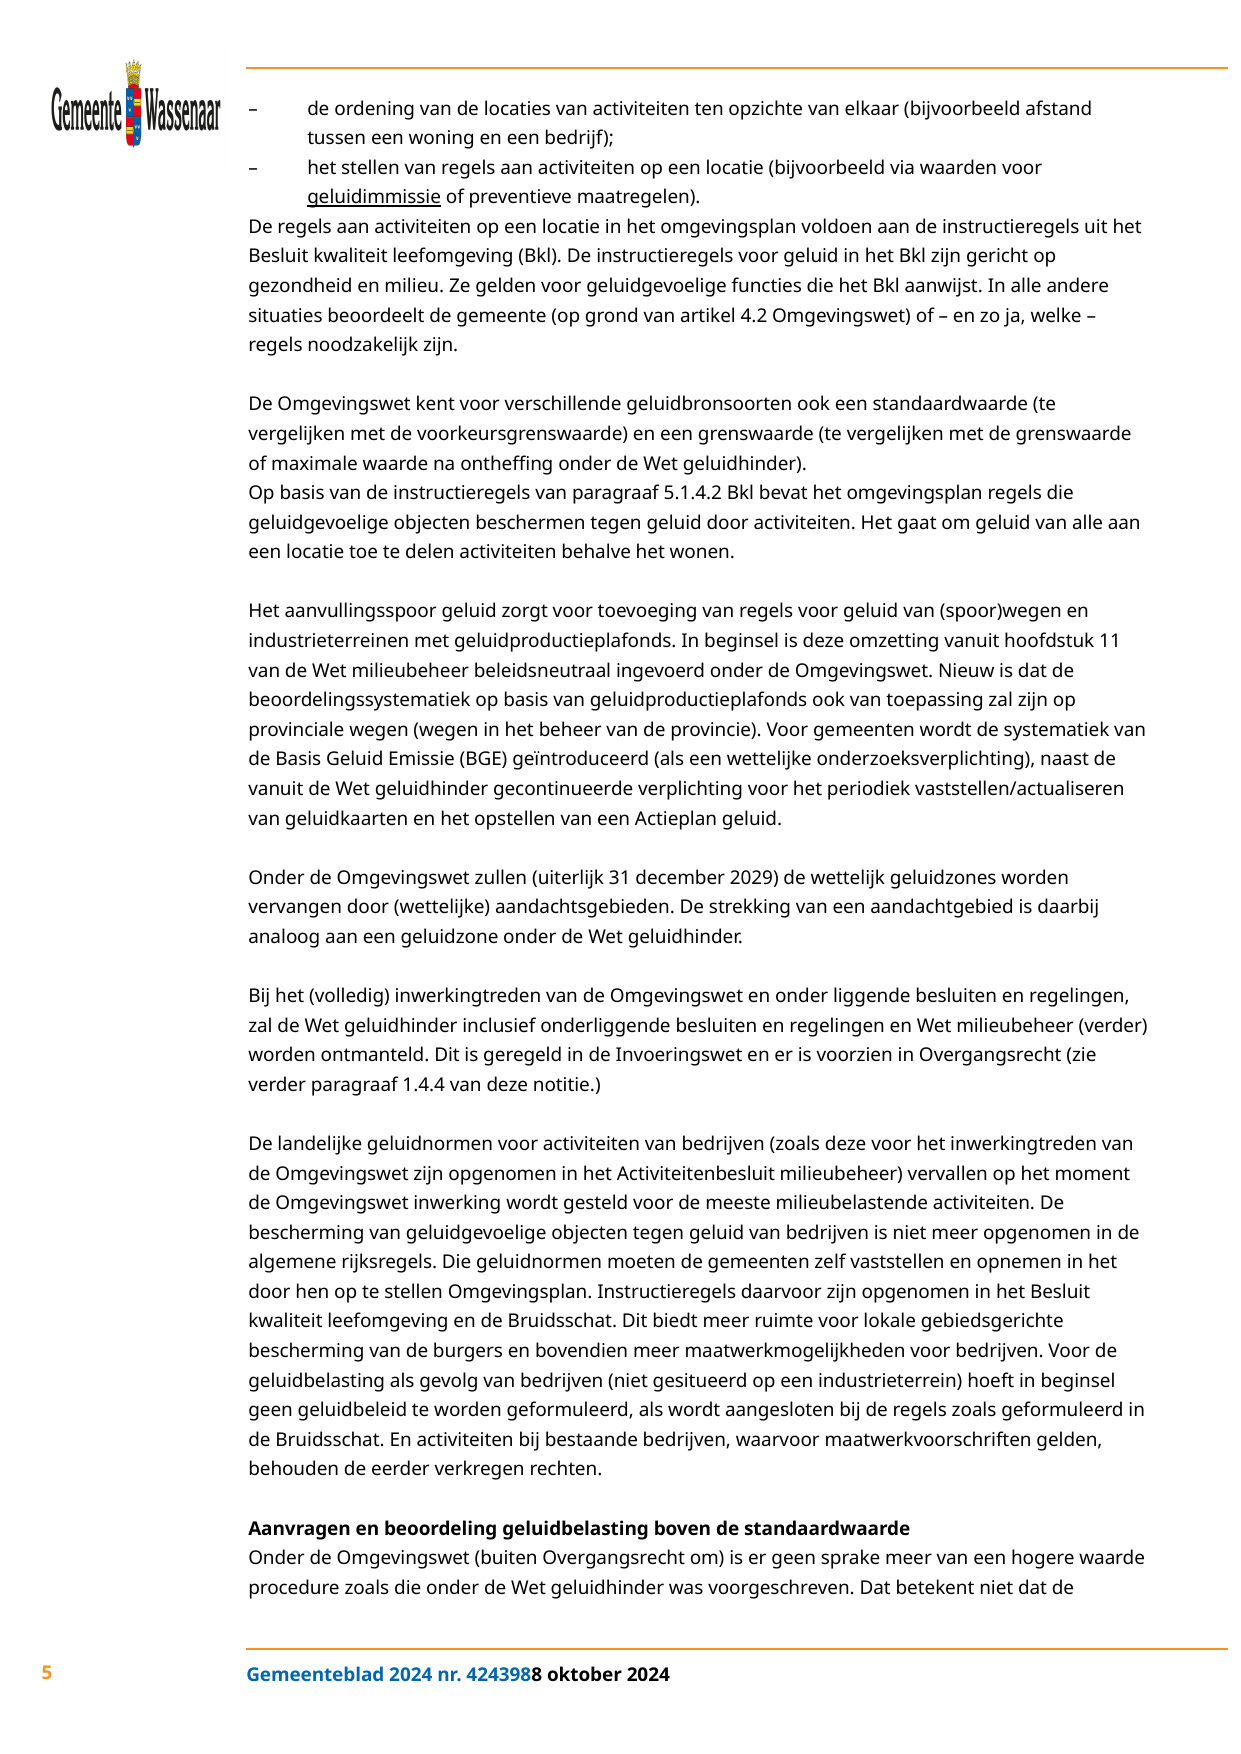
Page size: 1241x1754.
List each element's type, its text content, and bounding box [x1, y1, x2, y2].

text Aanvragen en beoordeling geluidbelasting boven de standaardwaarde [248, 1515, 1152, 1541]
text Het aanvullingsspoor geluid zorgt voor toevoeging van regels voor geluid van (spoor)wegen en industrieterreinen met geluidproductieplafonds. In beginsel is deze omzetting vanuit hoofdstuk 11 van de Wet milieubeheer beleidsneutraal ingevoerd onder de Omgevingswet. Nieuw is dat de beoordelingssystematiek op basis van geluidproductieplafonds ook van toepassing zal zijn op provinciale wegen (wegen in het beheer van de provincie). Voor gemeenten wordt de systematiek van de Basis Geluid Emissie (BGE) geïntroduceerd (als een wettelijke onderzoeksverplichting), naast de vanuit de Wet geluidhinder gecontinueerde verplichting voor het periodiek vaststellen/actualiseren van geluidkaarten en het opstellen van een Actieplan geluid. [248, 598, 1152, 831]
list het stellen van regels aan activiteiten op een locatie (bijvoorbeeld via waarden voor geluidimmissie of preventieve maatregelen). [248, 154, 1152, 209]
text De landelijke geluidnormen voor activiteiten van bedrijven (zoals deze voor het inwerkingtreden van de Omgevingswet zijn opgenomen in het Activiteitenbesluit milieubeheer) vervallen op het moment de Omgevingswet inwerking wordt gesteld voor de meeste milieubelastende activiteiten. De bescherming van geluidgevoelige objecten tegen geluid van bedrijven is niet meer opgenomen in de algemene rijksregels. Die geluidnormen moeten de gemeenten zelf vaststellen en opnemen in het door hen op te stellen Omgevingsplan. Instructieregels daarvoor zijn opgenomen in het Besluit kwaliteit leefomgeving en de Bruidsschat. Dit biedt meer ruimte voor lokale gebiedsgerichte bescherming van de burgers en bovendien meer maatwerkmogelijkheden voor bedrijven. Voor de geluidbelasting als gevolg van bedrijven (niet gesitueerd op een industrieterrein) hoeft in beginsel geen geluidbeleid te worden geformuleerd, als wordt aangesloten bij de regels zoals geformuleerd in de Bruidsschat. En activiteiten bij bestaande bedrijven, waarvoor maatwerkvoorschriften gelden, behouden de eerder verkregen rechten. [248, 1130, 1152, 1481]
text Op basis van de instructieregels van paragraaf 5.1.4.2 Bkl bevat het omgevingsplan regels die geluidgevoelige objecten beschermen tegen geluid door activiteiten. Het gaat om geluid van alle aan een locatie toe te delen activiteiten behalve het wonen. [248, 479, 1152, 564]
text Onder de Omgevingswet (buiten Overgangsrecht om) is er geen sprake meer van een hogere waarde procedure zoals die onder de Wet geluidhinder was voorgeschreven. Dat betekent niet dat de [248, 1544, 1152, 1600]
text Onder de Omgevingswet zullen (uiterlijk 31 december 2029) de wettelijk geluidzones worden vervangen door (wettelijke) aandachtsgebieden. De strekking van een aandachtgebied is daarbij analoog aan een geluidzone onder de Wet geluidhinder. [248, 864, 1152, 949]
text De Omgevingswet kent voor verschillende geluidbronsoorten ook een standaardwaarde (te vergelijken met de voorkeursgrenswaarde) en een grenswaarde (te vergelijken met de grenswaarde of maximale waarde na ontheffing onder de Wet geluidhinder). [248, 391, 1152, 476]
list de ordening van de locaties van activiteiten ten opzichte van elkaar (bijvoorbeeld afstand tussen een woning en een bedrijf); [248, 95, 1152, 150]
picture [41, 47, 231, 172]
text Bij het (volledig) inwerkingtreden van de Omgevingswet en onder liggende besluiten en regelingen, zal de Wet geluidhinder inclusief onderliggende besluiten en regelingen en Wet milieubeheer (verder) worden ontmanteld. Dit is geregeld in de Invoeringswet en er is voorzien in Overgangsrecht (zie verder paragraaf 1.4.4 van deze notitie.) [248, 982, 1152, 1097]
text De regels aan activiteiten op een locatie in het omgevingsplan voldoen aan de instructieregels uit het Besluit kwaliteit leefomgeving (Bkl). De instructieregels voor geluid in het Bkl zijn gericht op gezondheid en milieu. Ze gelden voor geluidgevoelige functies die het Bkl aanwijst. In alle andere situaties beoordeelt de gemeente (op grond van artikel 4.2 Omgevingswet) of – en zo ja, welke – regels noodzakelijk zijn. [248, 213, 1152, 357]
